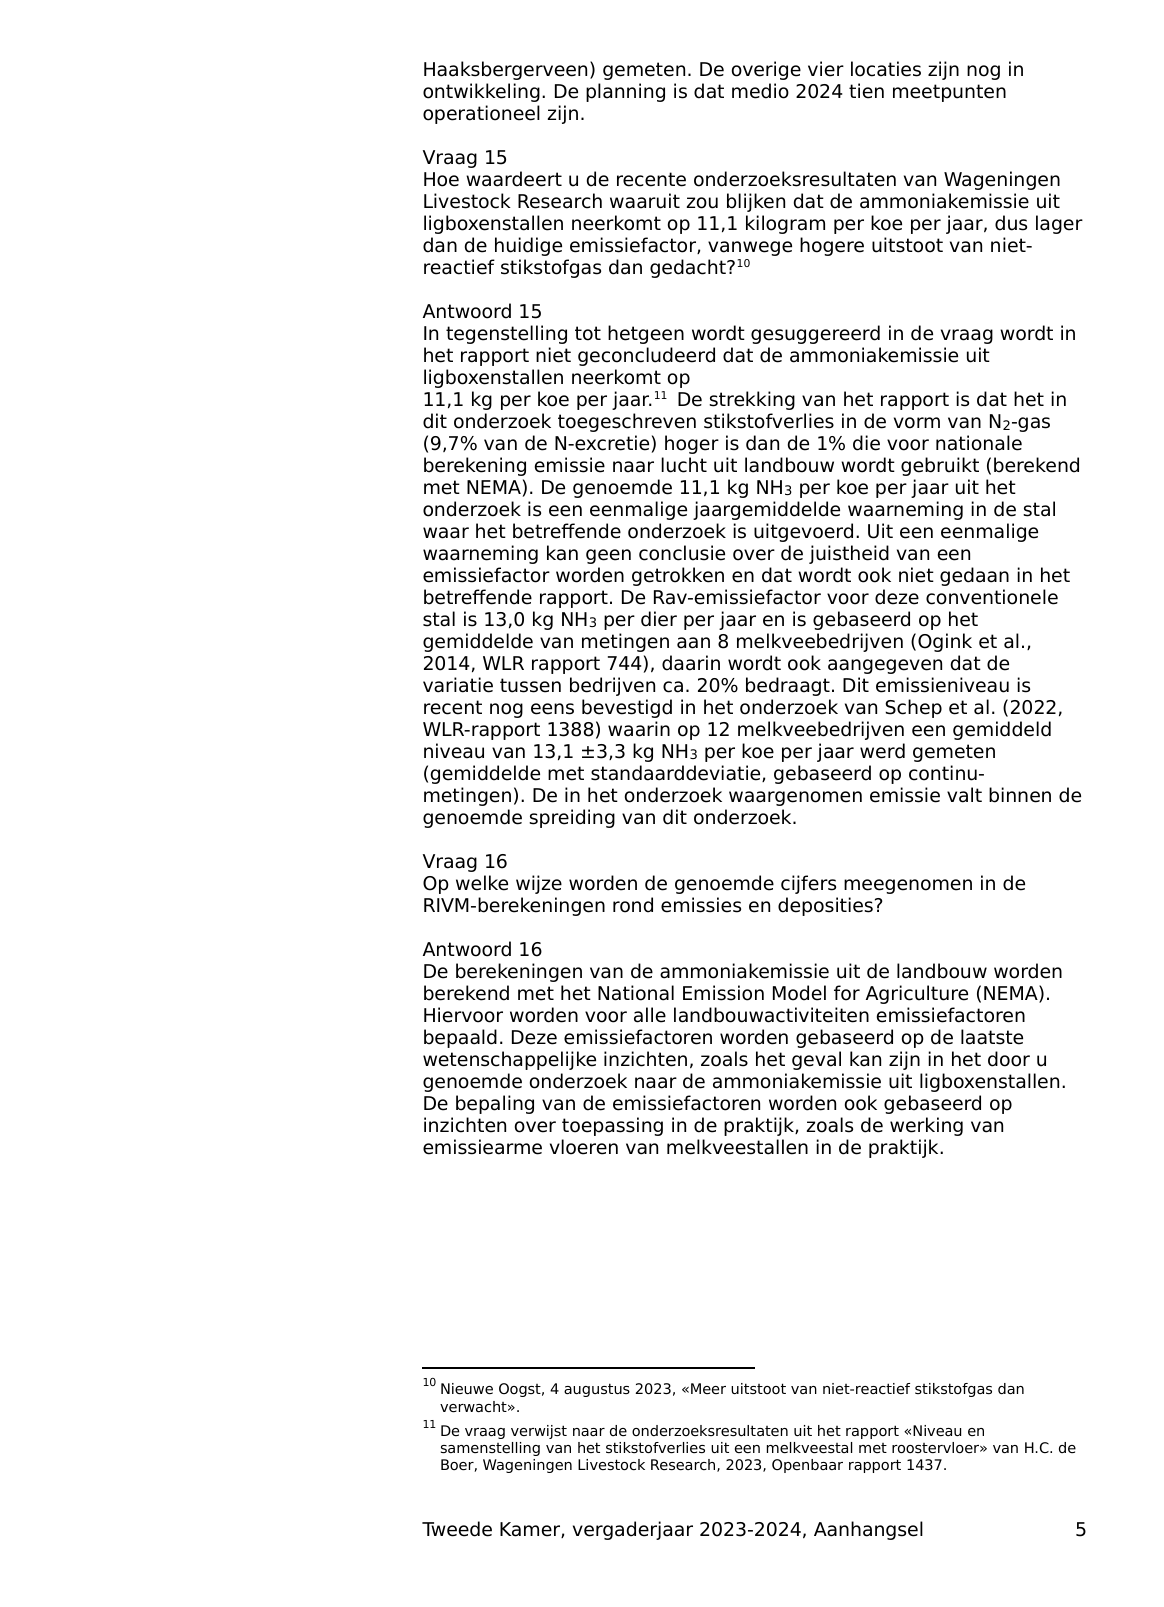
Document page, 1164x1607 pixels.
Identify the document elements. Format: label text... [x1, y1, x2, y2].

text Haaksbergerveen) gemeten. De overige vier locaties zijn nog in ontwikkeling. De planning is dat medio 2024 tien meetpunten operationeel zijn. [422, 59, 1087, 125]
text Vraag 15 [422, 147, 1087, 169]
text 11,1 kg per koe per jaar. De strekking van het rapport is dat het in dit onderzoek toegeschreven stikstofverlies in de vorm van N2-gas (9,7% van de N-excretie) hoger is dan de 1% die voor nationale berekening emissie naar lucht uit landbouw wordt gebruikt (berekend met NEMA). De genoemde 11,1 kg NH3 per koe per jaar uit het onderzoek is een eenmalige jaargemiddelde waarneming in de stal waar het betreffende onderzoek is uitgevoerd. Uit een eenmalige waarneming kan geen conclusie over de juistheid van een emissiefactor worden getrokken en dat wordt ook niet gedaan in het betreffende rapport. De Rav-emissiefactor voor deze conventionele stal is 13,0 kg NH3 per dier per jaar en is gebaseerd op het gemiddelde van metingen aan 8 melkveebedrijven (Ogink et al., 2014, WLR rapport 744), daarin wordt ook aangegeven dat de variatie tussen bedrijven ca. 20% bedraagt. Dit emissieniveau is recent nog eens bevestigd in het onderzoek van Schep et al. (2022, WLR-rapport 1388) waarin op 12 melkveebedrijven een gemiddeld niveau van 13,1 ±3,3 kg NH3 per koe per jaar werd gemeten (gemiddelde met standaarddeviatie, gebaseerd op continu-metingen). De in het onderzoek waargenomen emissie valt binnen de genoemde spreiding van dit onderzoek. [422, 389, 1087, 829]
text Nieuwe Oogst, 4 augustus 2023, «Meer uitstoot van niet-reactief stikstofgas dan verwacht». [422, 1377, 1087, 1416]
text De berekeningen van de ammoniakemissie uit de landbouw worden berekend met het National Emission Model for Agriculture (NEMA). Hiervoor worden voor alle landbouwactiviteiten emissiefactoren bepaald. Deze emissiefactoren worden gebaseerd op de laatste wetenschappelijke inzichten, zoals het geval kan zijn in het door u genoemde onderzoek naar de ammoniakemissie uit ligboxenstallen. De bepaling van de emissiefactoren worden ook gebaseerd op inzichten over toepassing in de praktijk, zoals de werking van emissiearme vloeren van melkveestallen in de praktijk. [422, 961, 1087, 1159]
text In tegenstelling tot hetgeen wordt gesuggereerd in de vraag wordt in het rapport niet geconcludeerd dat de ammoniakemissie uit ligboxenstallen neerkomt op [422, 323, 1087, 389]
text De vraag verwijst naar de onderzoeksresultaten uit het rapport «Niveau en samenstelling van het stikstofverlies uit een melkveestal met roostervloer» van H.C. de Boer, Wageningen Livestock Research, 2023, Openbaar rapport 1437. [422, 1418, 1087, 1474]
text Antwoord 16 [422, 939, 1087, 961]
text Vraag 16 [422, 851, 1087, 873]
text Antwoord 15 [422, 301, 1087, 323]
text Hoe waardeert u de recente onderzoeksresultaten van Wageningen Livestock Research waaruit zou blijken dat de ammoniakemissie uit ligboxenstallen neerkomt op 11,1 kilogram per koe per jaar, dus lager dan de huidige emissiefactor, vanwege hogere uitstoot van niet-reactief stikstofgas dan gedacht? [422, 169, 1087, 279]
text Op welke wijze worden de genoemde cijfers meegenomen in de RIVM-berekeningen rond emissies en deposities? [422, 873, 1087, 917]
